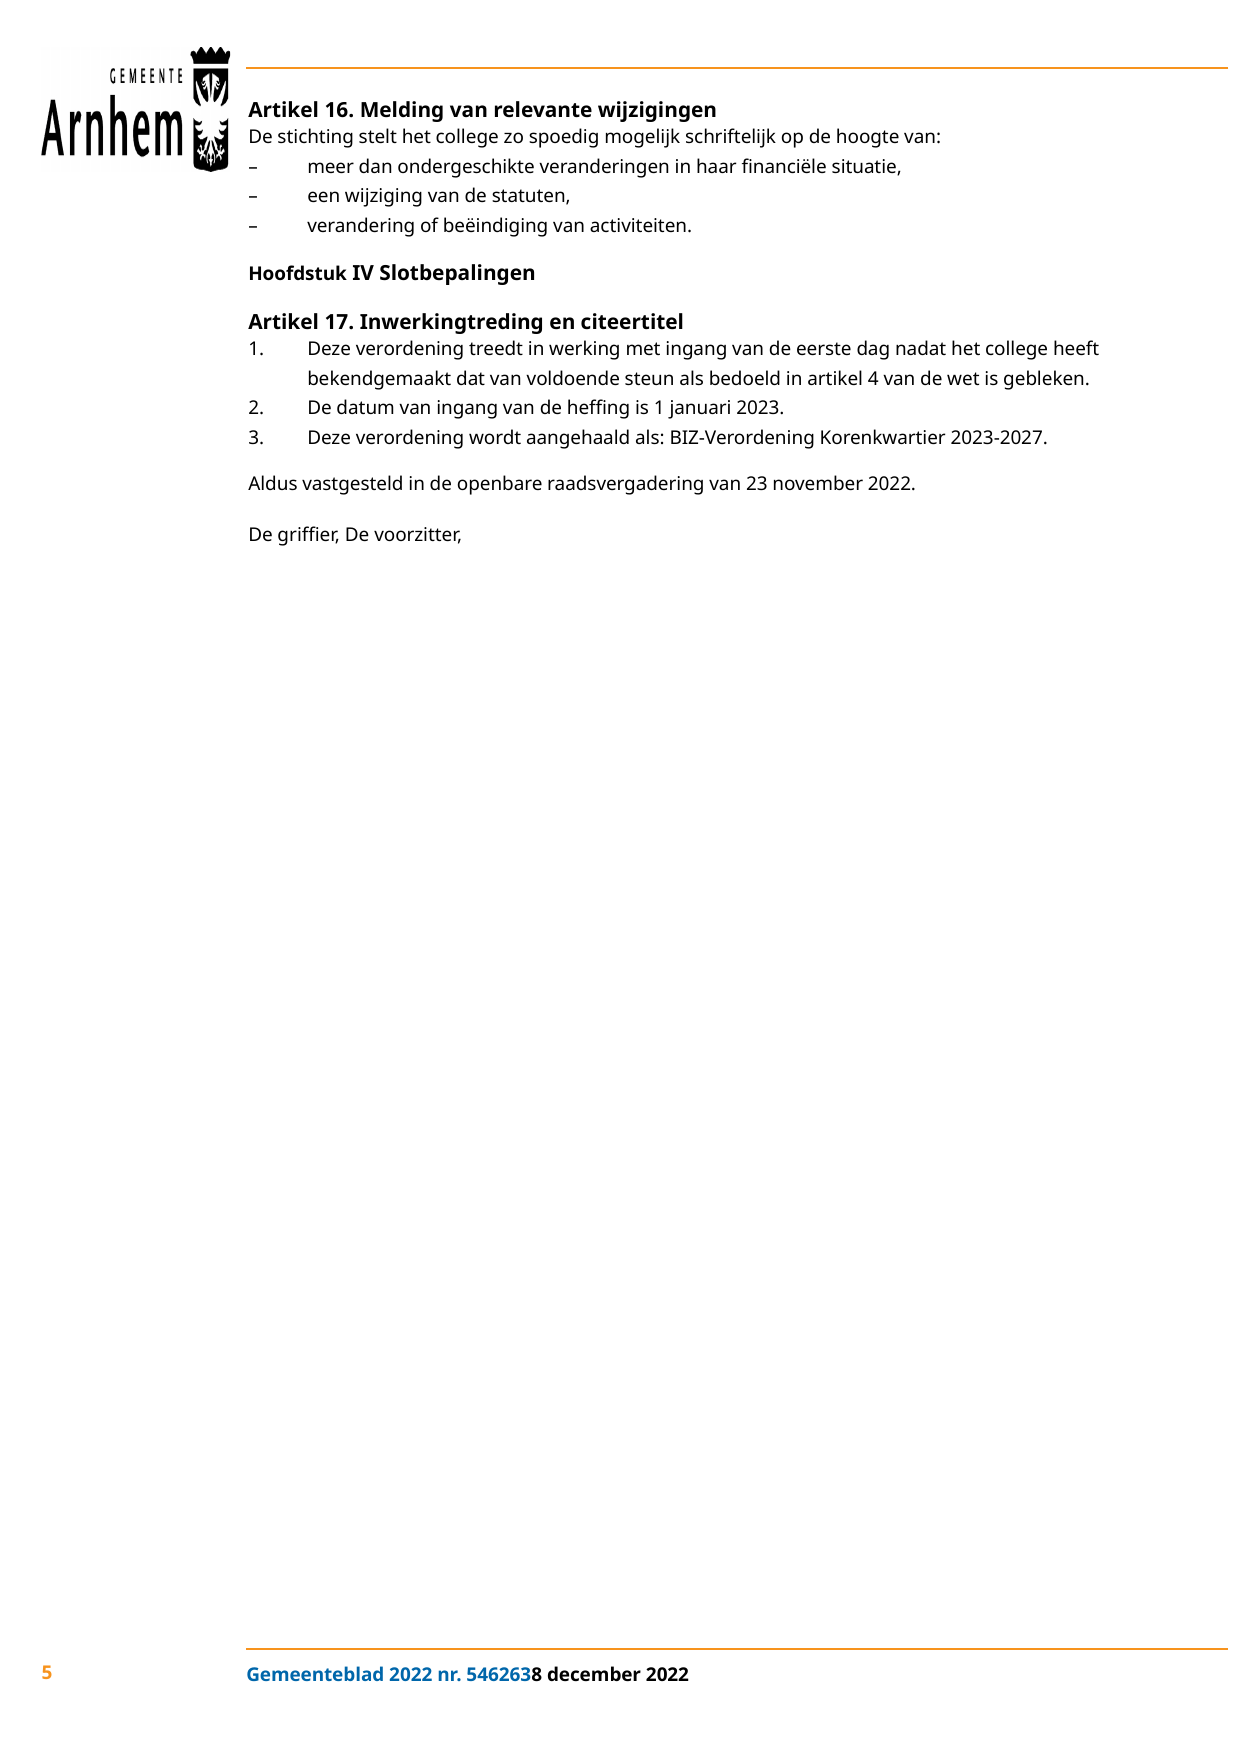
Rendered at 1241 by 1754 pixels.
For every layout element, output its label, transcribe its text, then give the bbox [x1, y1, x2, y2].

text Artikel 17. Inwerkingtreding en citeertitel [248, 307, 1152, 335]
list meer dan ondergeschikte veranderingen in haar financiële situatie, [248, 153, 1152, 178]
picture [41, 47, 231, 172]
text De griffier, De voorzitter, [248, 521, 1152, 547]
list De datum van ingang van de heffing is 1 januari 2023. [248, 394, 1152, 420]
list Deze verordening wordt aangehaald als: BIZ-Verordening Korenkwartier 2023-2027. [248, 424, 1152, 450]
text De stichting stelt het college zo spoedig mogelijk schriftelijk op de hoogte van: [248, 123, 1152, 149]
text Hoofdstuk IV Slotbepalingen [248, 258, 1152, 286]
list Deze verordening treedt in werking met ingang van de eerste dag nadat het college heeft bekendgemaakt dat van voldoende steun als bedoeld in artikel 4 van de wet is gebleken. [248, 335, 1152, 391]
list verandering of beëindiging van activiteiten. [248, 212, 1152, 238]
text Artikel 16. Melding van relevante wijzigingen [248, 95, 1152, 123]
text Aldus vastgesteld in de openbare raadsvergadering van 23 november 2022. [248, 470, 1152, 495]
list een wijziging van de statuten, [248, 182, 1152, 208]
